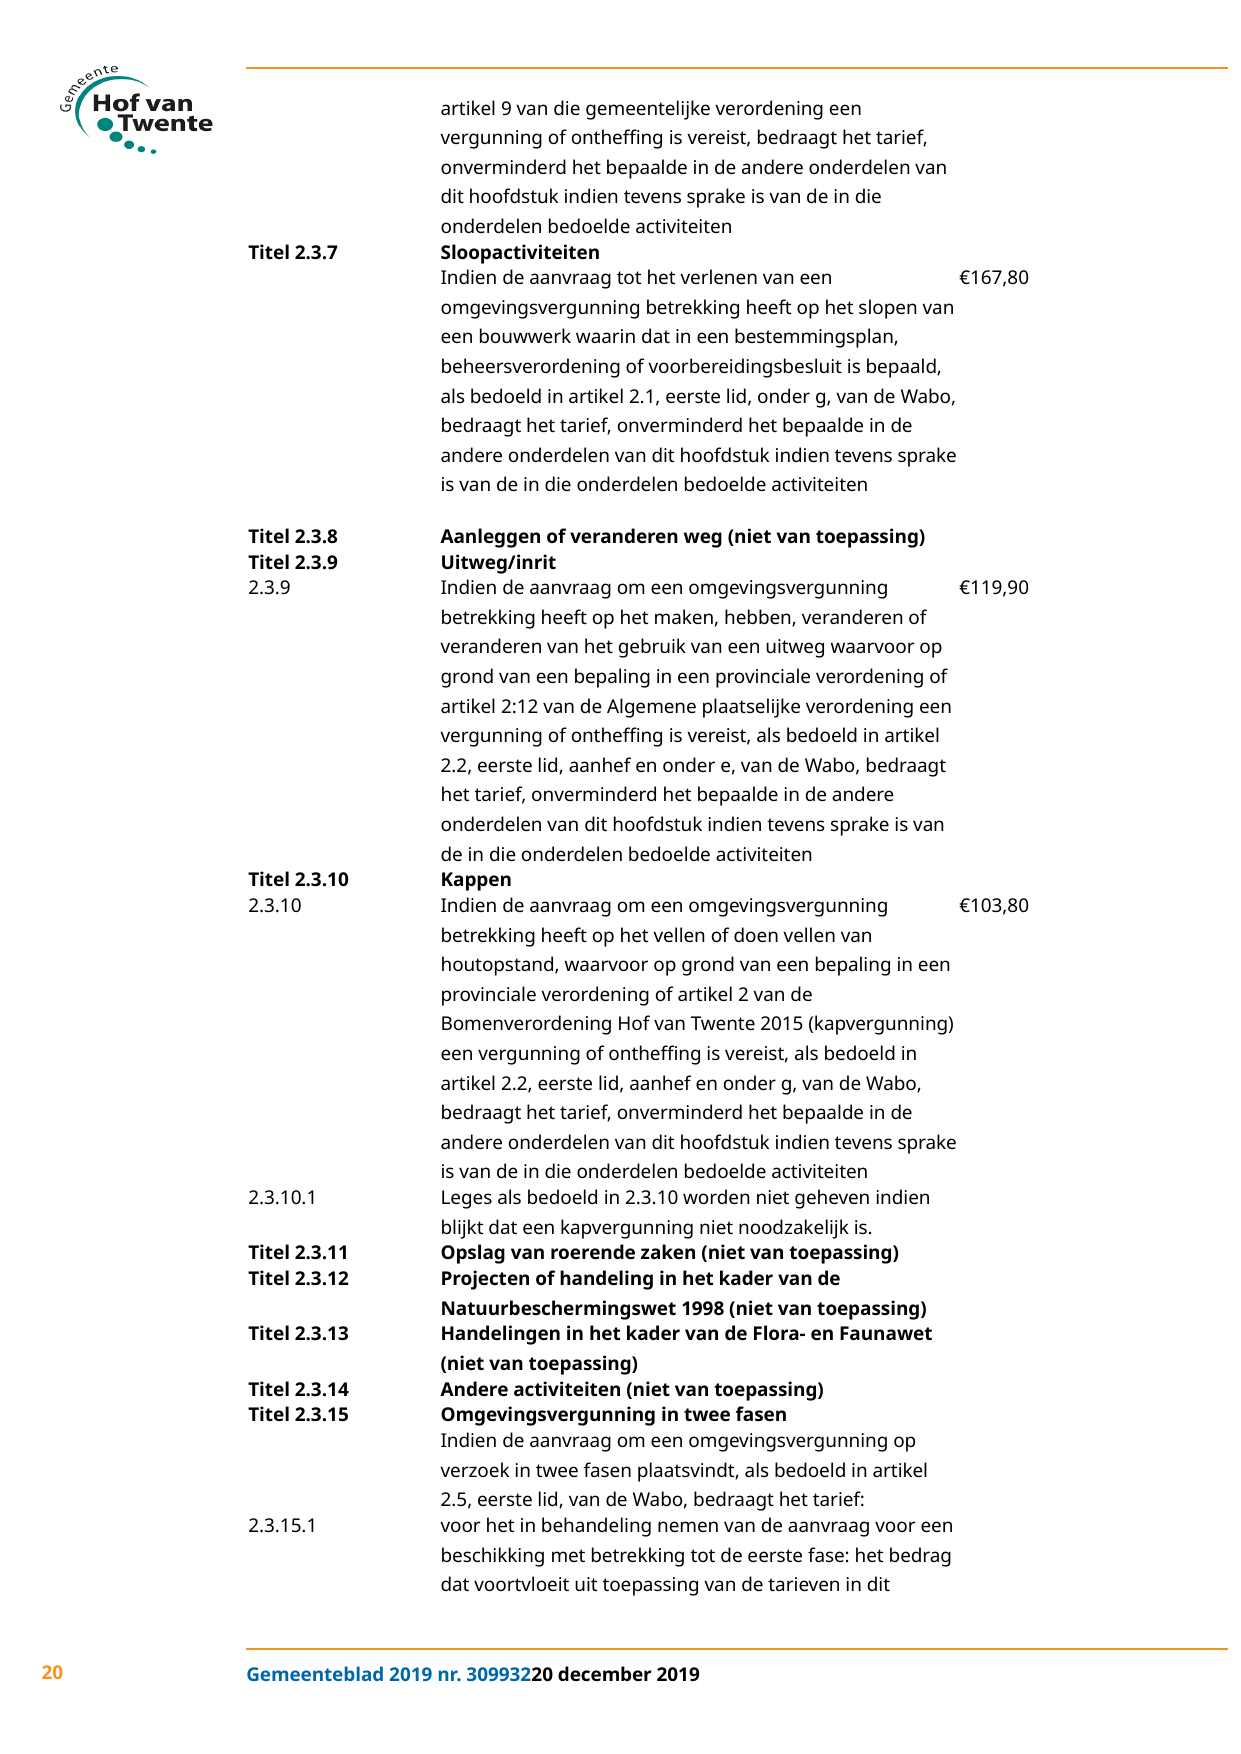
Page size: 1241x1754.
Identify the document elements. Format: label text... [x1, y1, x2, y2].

table_cell [248, 498, 440, 523]
table_cell [959, 1321, 1152, 1376]
table_cell [959, 867, 1152, 892]
table_cell [248, 265, 440, 497]
table_cell 2.3.10 [248, 892, 440, 1184]
table_cell [440, 498, 959, 523]
table_cell [959, 1376, 1152, 1402]
table_cell Titel 2.3.15 [248, 1402, 440, 1427]
table_cell Handelingen in het kader van de Flora- en Faunawet (niet van toepassing) [440, 1321, 959, 1376]
table_cell Titel 2.3.11 [248, 1240, 440, 1265]
table_cell Uitweg/inrit [440, 549, 959, 574]
table_cell Indien de aanvraag om een omgevingsvergunning op verzoek in twee fasen plaatsvindt, als bedoeld in artikel 2.5, eerste lid, van de Wabo, bedraagt het tarief: [440, 1428, 959, 1512]
table_cell [959, 1265, 1152, 1321]
table_cell artikel 9 van die gemeentelijke verordening een vergunning of ontheffing is vereist, bedraagt het tarief, onverminderd het bepaalde in de andere onderdelen van dit hoofdstuk indien tevens sprake is van de in die onderdelen bedoelde activiteiten [440, 95, 959, 239]
table_cell Titel 2.3.8 [248, 523, 440, 549]
table_cell [248, 1428, 440, 1512]
table_cell [959, 1512, 1152, 1597]
table_cell Kappen [440, 867, 959, 892]
table_cell 2.3.9 [248, 575, 440, 867]
table_cell [248, 95, 440, 239]
table_cell Titel 2.3.10 [248, 867, 440, 892]
table_cell Projecten of handeling in het kader van de Natuurbeschermingswet 1998 (niet van toepassing) [440, 1265, 959, 1321]
table_cell Aanleggen of veranderen weg (niet van toepassing) [440, 523, 959, 549]
table_cell Andere activiteiten (niet van toepassing) [440, 1376, 959, 1402]
table_cell Indien de aanvraag tot het verlenen van een omgevingsvergunning betrekking heeft op het slopen van een bouwwerk waarin dat in een bestemmingsplan, beheersverordening of voorbereidingsbesluit is bepaald, als bedoeld in artikel 2.1, eerste lid, onder g, van de Wabo, bedraagt het tarief, onverminderd het bepaalde in de andere onderdelen van dit hoofdstuk indien tevens sprake is van de in die onderdelen bedoelde activiteiten [440, 265, 959, 497]
table_cell Titel 2.3.14 [248, 1376, 440, 1402]
table_cell [959, 239, 1152, 264]
table_cell [959, 523, 1152, 549]
table_cell [959, 549, 1152, 574]
table_cell Omgevingsvergunning in twee fasen [440, 1402, 959, 1427]
table_cell [959, 1240, 1152, 1265]
table_cell [959, 95, 1152, 239]
table_cell Titel 2.3.12 [248, 1265, 440, 1321]
table_cell €103,80 [959, 892, 1152, 1184]
table_cell Leges als bedoeld in 2.3.10 worden niet geheven indien blijkt dat een kapvergunning niet noodzakelijk is. [440, 1184, 959, 1239]
table_cell Indien de aanvraag om een omgevingsvergunning betrekking heeft op het vellen of doen vellen van houtopstand, waarvoor op grond van een bepaling in een provinciale verordening of artikel 2 van de Bomenverordening Hof van Twente 2015 (kapvergunning) een vergunning of ontheffing is vereist, als bedoeld in artikel 2.2, eerste lid, aanhef en onder g, van de Wabo, bedraagt het tarief, onverminderd het bepaalde in de andere onderdelen van dit hoofdstuk indien tevens sprake is van de in die onderdelen bedoelde activiteiten [440, 892, 959, 1184]
table_cell €167,80 [959, 265, 1152, 497]
table_cell [959, 1428, 1152, 1512]
table_cell Titel 2.3.13 [248, 1321, 440, 1376]
table_cell Opslag van roerende zaken (niet van toepassing) [440, 1240, 959, 1265]
table_cell voor het in behandeling nemen van de aanvraag voor een beschikking met betrekking tot de eerste fase: het bedrag dat voortvloeit uit toepassing van de tarieven in dit [440, 1512, 959, 1597]
table_cell Indien de aanvraag om een omgevingsvergunning betrekking heeft op het maken, hebben, veranderen of veranderen van het gebruik van een uitweg waarvoor op grond van een bepaling in een provinciale verordening of artikel 2:12 van de Algemene plaatselijke verordening een vergunning of ontheffing is vereist, als bedoeld in artikel 2.2, eerste lid, aanhef en onder e, van de Wabo, bedraagt het tarief, onverminderd het bepaalde in de andere onderdelen van dit hoofdstuk indien tevens sprake is van de in die onderdelen bedoelde activiteiten [440, 575, 959, 867]
table_cell [959, 498, 1152, 523]
table_cell Titel 2.3.7 [248, 239, 440, 264]
table_cell 2.3.15.1 [248, 1512, 440, 1597]
table_cell [959, 1402, 1152, 1427]
table_cell Titel 2.3.9 [248, 549, 440, 574]
table_cell Sloopactiviteiten [440, 239, 959, 264]
table_cell [959, 1184, 1152, 1239]
table_cell 2.3.10.1 [248, 1184, 440, 1239]
picture [41, 47, 231, 172]
table_cell €119,90 [959, 575, 1152, 867]
